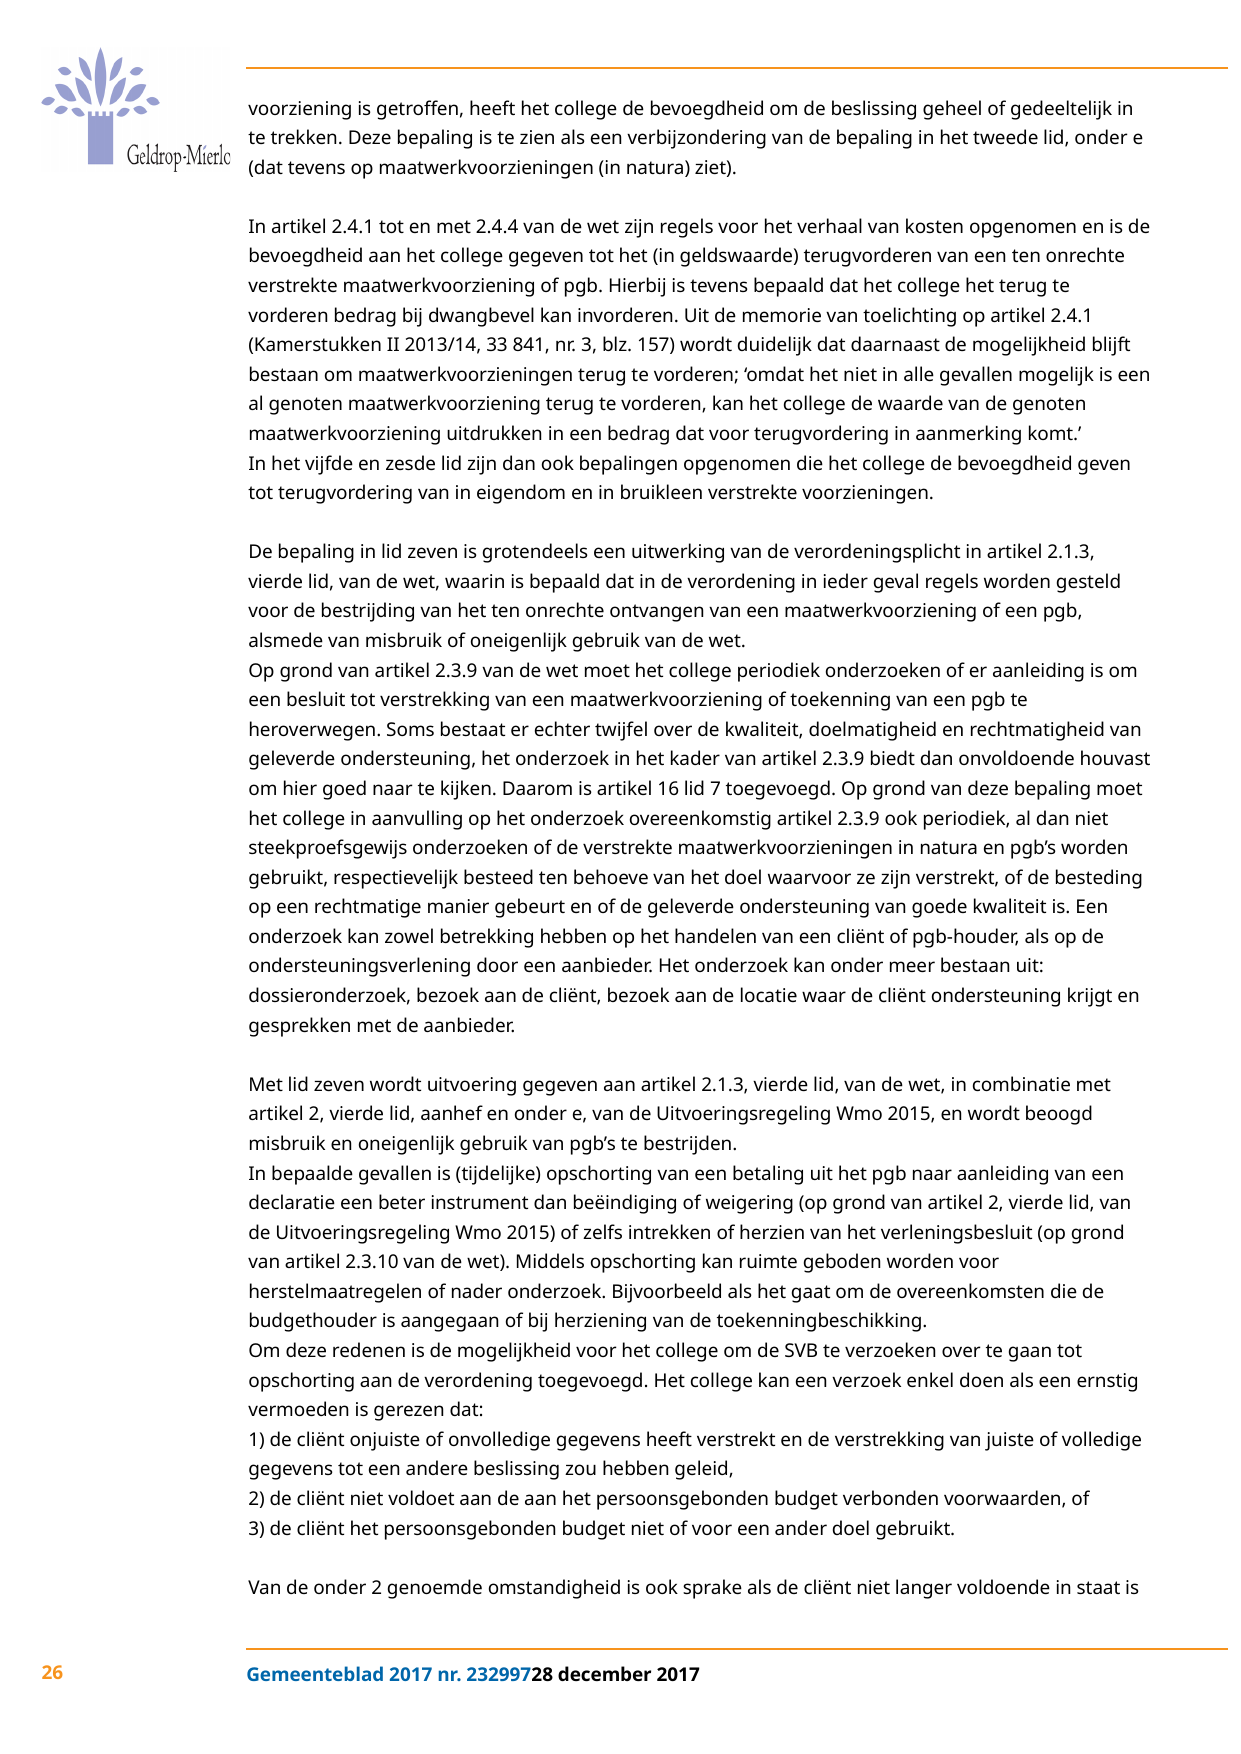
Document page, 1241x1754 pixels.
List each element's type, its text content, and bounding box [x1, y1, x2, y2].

text De bepaling in lid zeven is grotendeels een uitwerking van de verordeningsplicht in artikel 2.1.3, vierde lid, van de wet, waarin is bepaald dat in de verordening in ieder geval regels worden gesteld voor de bestrijding van het ten onrechte ontvangen van een maatwerkvoorziening of een pgb, alsmede van misbruik of oneigenlijk gebruik van de wet. [248, 538, 1152, 653]
text Met lid zeven wordt uitvoering gegeven aan artikel 2.1.3, vierde lid, van de wet, in combinatie met artikel 2, vierde lid, aanhef en onder e, van de Uitvoeringsregeling Wmo 2015, en wordt beoogd misbruik en oneigenlijk gebruik van pgb’s te bestrijden. [248, 1071, 1152, 1156]
text 1) de cliënt onjuiste of onvolledige gegevens heeft verstrekt en de verstrekking van juiste of volledige gegevens tot een andere beslissing zou hebben geleid, [248, 1426, 1152, 1481]
text In het vijfde en zesde lid zijn dan ook bepalingen opgenomen die het college de bevoegdheid geven tot terugvordering van in eigendom en in bruikleen verstrekte voorzieningen. [248, 450, 1152, 505]
text voorziening is getroffen, heeft het college de bevoegdheid om de beslissing geheel of gedeeltelijk in te trekken. Deze bepaling is te zien als een verbijzondering van de bepaling in het tweede lid, onder e (dat tevens op maatwerkvoorzieningen (in natura) ziet). [248, 95, 1152, 180]
text Van de onder 2 genoemde omstandigheid is ook sprake als de cliënt niet langer voldoende in staat is [248, 1574, 1152, 1600]
text Om deze redenen is de mogelijkheid voor het college om de SVB te verzoeken over te gaan tot opschorting aan de verordening toegevoegd. Het college kan een verzoek enkel doen als een ernstig vermoeden is gerezen dat: [248, 1337, 1152, 1422]
picture [41, 47, 231, 172]
text In artikel 2.4.1 tot en met 2.4.4 van de wet zijn regels voor het verhaal van kosten opgenomen en is de bevoegdheid aan het college gegeven tot het (in geldswaarde) terugvorderen van een ten onrechte verstrekte maatwerkvoorziening of pgb. Hierbij is tevens bepaald dat het college het terug te vorderen bedrag bij dwangbevel kan invorderen. Uit de memorie van toelichting op artikel 2.4.1 (Kamerstukken II 2013/14, 33 841, nr. 3, blz. 157) wordt duidelijk dat daarnaast de mogelijkheid blijft bestaan om maatwerkvoorzieningen terug te vorderen; ‘omdat het niet in alle gevallen mogelijk is een al genoten maatwerkvoorziening terug te vorderen, kan het college de waarde van de genoten maatwerkvoorziening uitdrukken in een bedrag dat voor terugvordering in aanmerking komt.’ [248, 213, 1152, 446]
text 3) de cliënt het persoonsgebonden budget niet of voor een ander doel gebruikt. [248, 1515, 1152, 1541]
text Op grond van artikel 2.3.9 van de wet moet het college periodiek onderzoeken of er aanleiding is om een besluit tot verstrekking van een maatwerkvoorziening of toekenning van een pgb te heroverwegen. Soms bestaat er echter twijfel over de kwaliteit, doelmatigheid en rechtmatigheid van geleverde ondersteuning, het onderzoek in het kader van artikel 2.3.9 biedt dan onvoldoende houvast om hier goed naar te kijken. Daarom is artikel 16 lid 7 toegevoegd. Op grond van deze bepaling moet het college in aanvulling op het onderzoek overeenkomstig artikel 2.3.9 ook periodiek, al dan niet steekproefsgewijs onderzoeken of de verstrekte maatwerkvoorzieningen in natura en pgb’s worden gebruikt, respectievelijk besteed ten behoeve van het doel waarvoor ze zijn verstrekt, of de besteding op een rechtmatige manier gebeurt en of de geleverde ondersteuning van goede kwaliteit is. Een onderzoek kan zowel betrekking hebben op het handelen van een cliënt of pgb-houder, als op de ondersteuningsverlening door een aanbieder. Het onderzoek kan onder meer bestaan uit: dossieronderzoek, bezoek aan de cliënt, bezoek aan de locatie waar de cliënt ondersteuning krijgt en gesprekken met de aanbieder. [248, 657, 1152, 1038]
text 2) de cliënt niet voldoet aan de aan het persoonsgebonden budget verbonden voorwaarden, of [248, 1485, 1152, 1511]
text In bepaalde gevallen is (tijdelijke) opschorting van een betaling uit het pgb naar aanleiding van een declaratie een beter instrument dan beëindiging of weigering (op grond van artikel 2, vierde lid, van de Uitvoeringsregeling Wmo 2015) of zelfs intrekken of herzien van het verleningsbesluit (op grond van artikel 2.3.10 van de wet). Middels opschorting kan ruimte geboden worden voor herstelmaatregelen of nader onderzoek. Bijvoorbeeld als het gaat om de overeenkomsten die de budgethouder is aangegaan of bij herziening van de toekenningbeschikking. [248, 1160, 1152, 1333]
